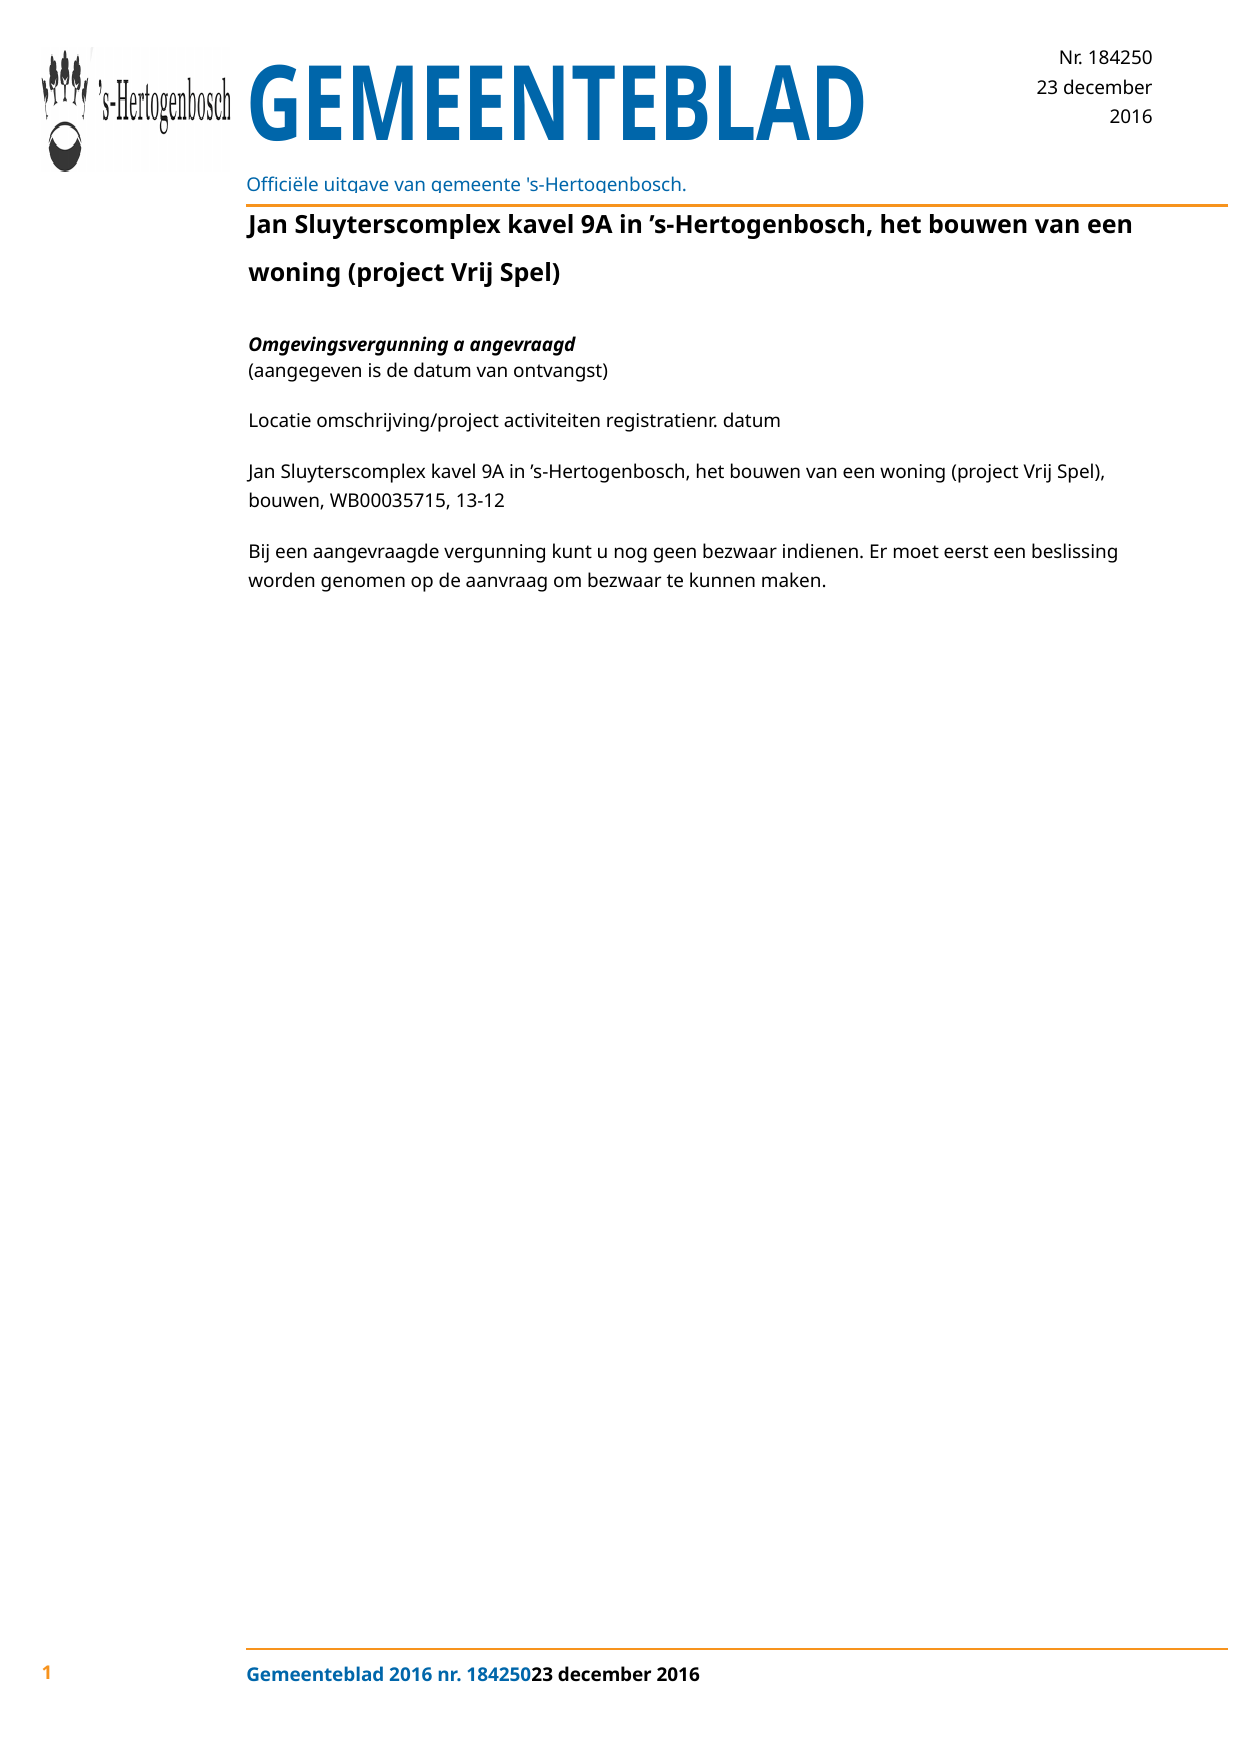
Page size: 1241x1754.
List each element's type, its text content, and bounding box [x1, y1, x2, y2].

text Locatie omschrijving/project activiteiten registratienr. datum [248, 408, 1152, 433]
text Omgevingsvergunning a angevraagd [248, 331, 1152, 357]
text Bij een aangevraagde vergunning kunt u nog geen bezwaar indienen. Er moet eerst een beslissing worden genomen op de aanvraag om bezwaar te kunnen maken. [248, 538, 1152, 593]
picture [41, 47, 231, 172]
text Jan Sluyterscomplex kavel 9A in ’s-Hertogenbosch, het bouwen van een woning (project Vrij Spel), bouwen, WB00035715, 13-12 [248, 458, 1152, 513]
text Jan Sluyterscomplex kavel 9A in ’s-Hertogenbosch, het bouwen van een woning (project Vrij Spel) [248, 207, 1152, 288]
text (aangegeven is de datum van ontvangst) [248, 357, 1152, 383]
